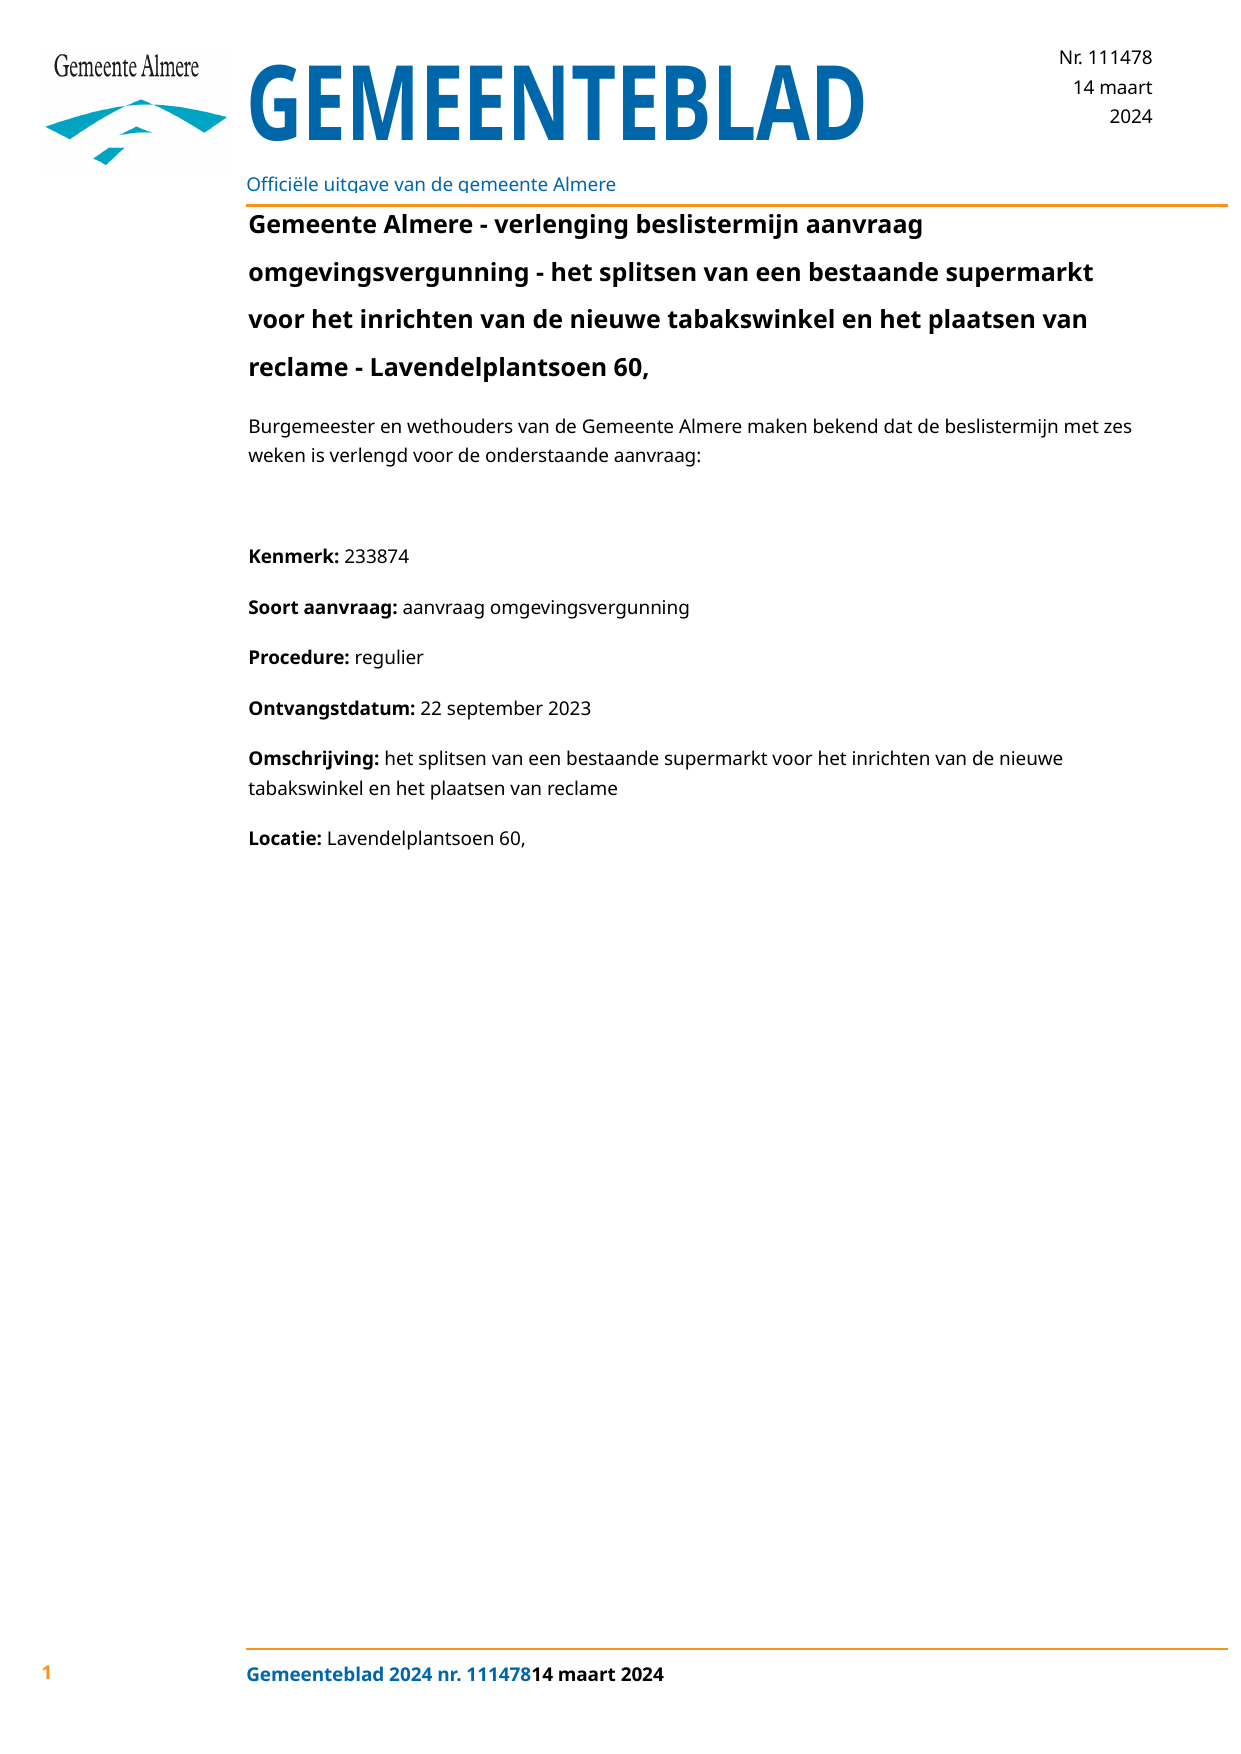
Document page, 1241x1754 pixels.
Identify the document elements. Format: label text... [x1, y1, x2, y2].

text Locatie: Lavendelplantsoen 60, [248, 825, 1152, 851]
text Gemeente Almere - verlenging beslistermijn aanvraag omgevingsvergunning - het splitsen van een bestaande supermarkt voor het inrichten van de nieuwe tabakswinkel en het plaatsen van reclame - Lavendelplantsoen 60, [248, 207, 1152, 384]
text Burgemeester en wethouders van de Gemeente Almere maken bekend dat de beslistermijn met zes weken is verlengd voor de onderstaande aanvraag: [248, 413, 1152, 468]
picture [41, 47, 231, 172]
text Kenmerk: 233874 [248, 543, 1152, 569]
text Omschrijving: het splitsen van een bestaande supermarkt voor het inrichten van de nieuwe tabakswinkel en het plaatsen van reclame [248, 745, 1152, 801]
text Procedure: regulier [248, 644, 1152, 670]
text Ontvangstdatum: 22 september 2023 [248, 695, 1152, 721]
text Soort aanvraag: aanvraag omgevingsvergunning [248, 594, 1152, 620]
